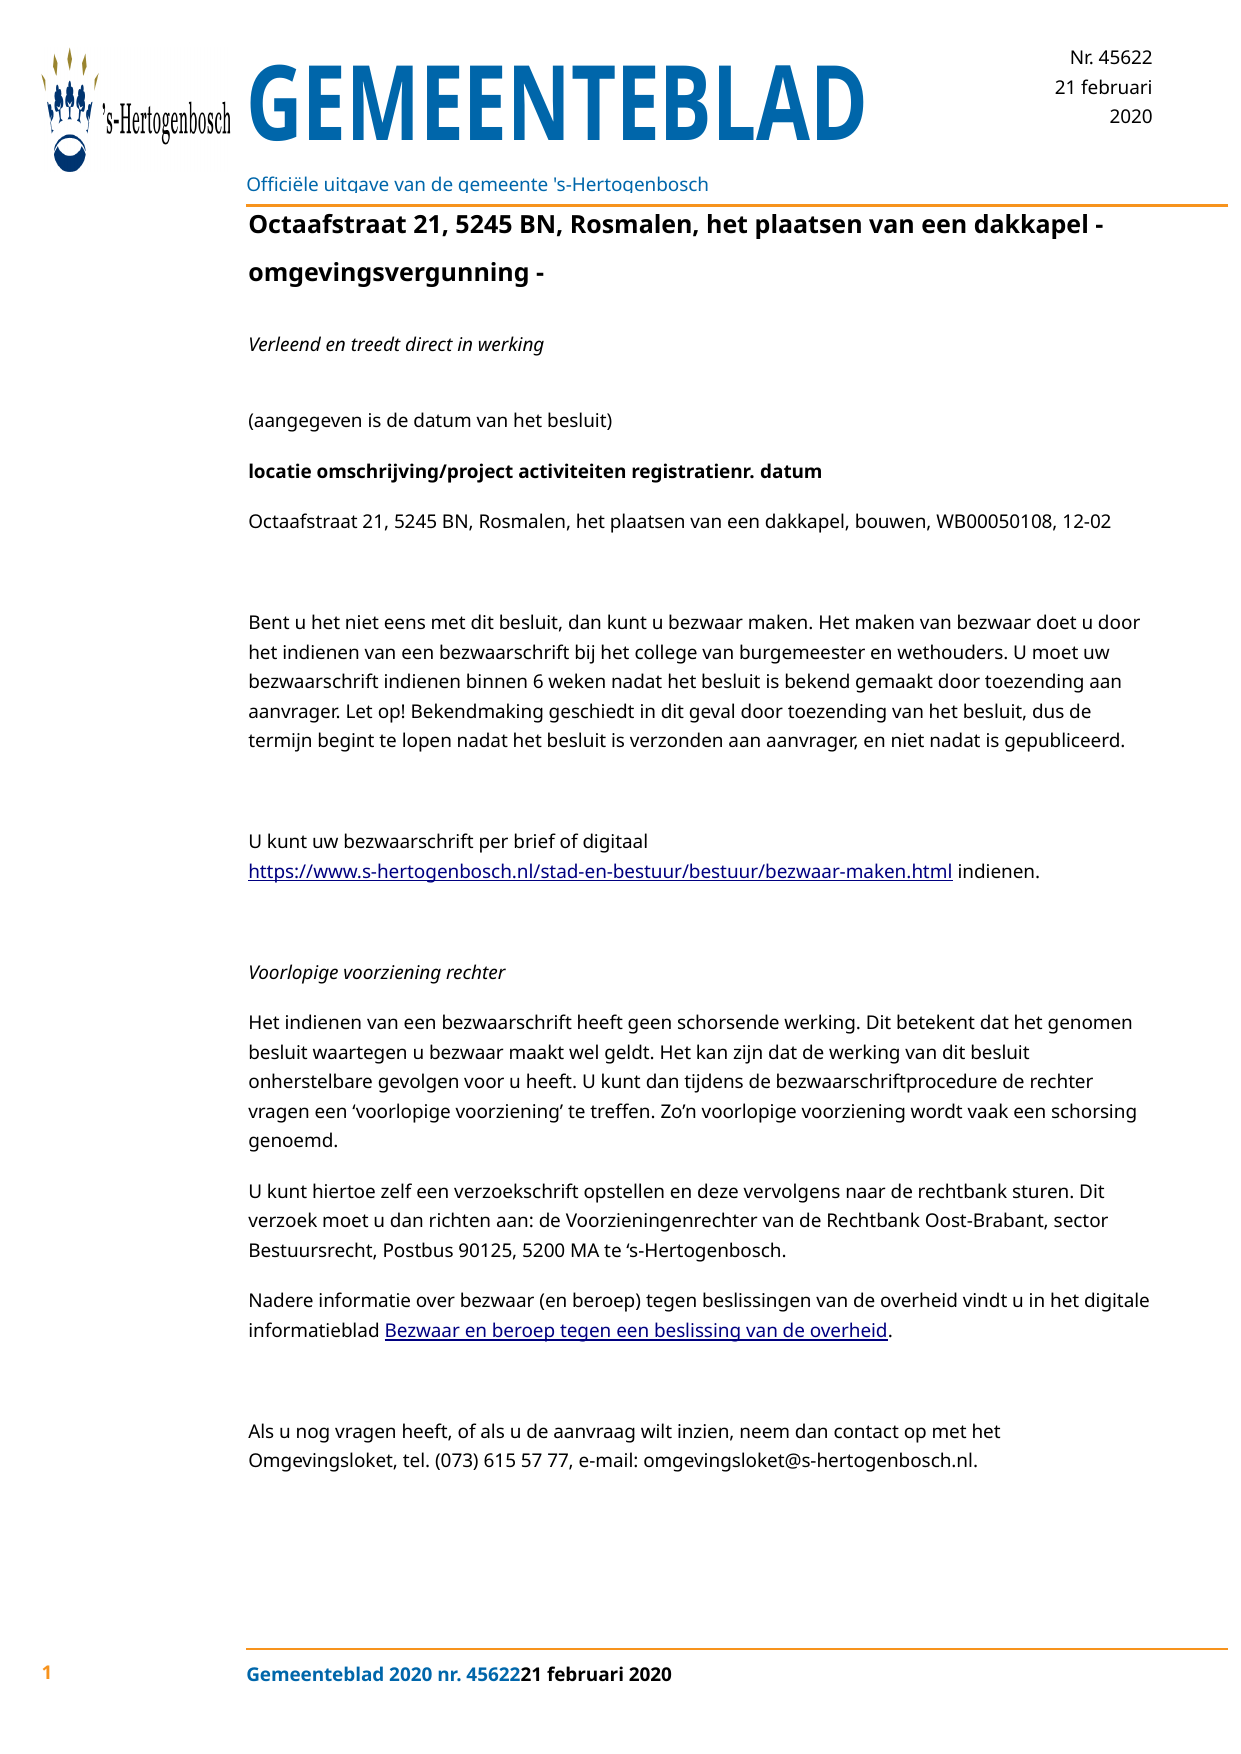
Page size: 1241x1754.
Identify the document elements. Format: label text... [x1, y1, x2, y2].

text Octaafstraat 21, 5245 BN, Rosmalen, het plaatsen van een dakkapel - omgevingsvergunning - [248, 207, 1152, 288]
text Bent u het niet eens met dit besluit, dan kunt u bezwaar maken. Het maken van bezwaar doet u door het indienen van een bezwaarschrift bij het college van burgemeester en wethouders. U moet uw bezwaarschrift indienen binnen 6 weken nadat het besluit is bekend gemaakt door toezending aan aanvrager. Let op! Bekendmaking geschiedt in dit geval door toezending van het besluit, dus de termijn begint te lopen nadat het besluit is verzonden aan aanvrager, en niet nadat is gepubliceerd. [248, 609, 1152, 753]
text locatie omschrijving/project activiteiten registratienr. datum [248, 458, 1152, 484]
text Voorlopige voorziening rechter [248, 959, 1152, 984]
text U kunt hiertoe zelf een verzoekschrift opstellen en deze vervolgens naar de rechtbank sturen. Dit verzoek moet u dan richten aan: de Voorzieningenrechter van de Rechtbank Oost-Brabant, sector Bestuursrecht, Postbus 90125, 5200 MA te ‘s-Hertogenbosch. [248, 1178, 1152, 1263]
text U kunt uw bezwaarschrift per brief of digitaal https://www.s-hertogenbosch.nl/stad-en-bestuur/bestuur/bezwaar-maken.html indienen. [248, 828, 1152, 884]
text Verleend en treedt direct in werking [248, 331, 1152, 357]
text Octaafstraat 21, 5245 BN, Rosmalen, het plaatsen van een dakkapel, bouwen, WB00050108, 12-02 [248, 508, 1152, 534]
text Als u nog vragen heeft, of als u de aanvraag wilt inzien, neem dan contact op met het Omgevingsloket, tel. (073) 615 57 77, e-mail: omgevingsloket@s-hertogenbosch.nl. [248, 1418, 1152, 1473]
text Het indienen van een bezwaarschrift heeft geen schorsende werking. Dit betekent dat het genomen besluit waartegen u bezwaar maakt wel geldt. Het kan zijn dat de werking van dit besluit onherstelbare gevolgen voor u heeft. U kunt dan tijdens de bezwaarschriftprocedure de rechter vragen een ‘voorlopige voorziening’ te treffen. Zo’n voorlopige voorziening wordt vaak een schorsing genoemd. [248, 1009, 1152, 1153]
text Nadere informatie over bezwaar (en beroep) tegen beslissingen van de overheid vindt u in het digitale informatieblad Bezwaar en beroep tegen een beslissing van de overheid. [248, 1288, 1152, 1343]
picture [41, 47, 231, 172]
text (aangegeven is de datum van het besluit) [248, 408, 1152, 433]
